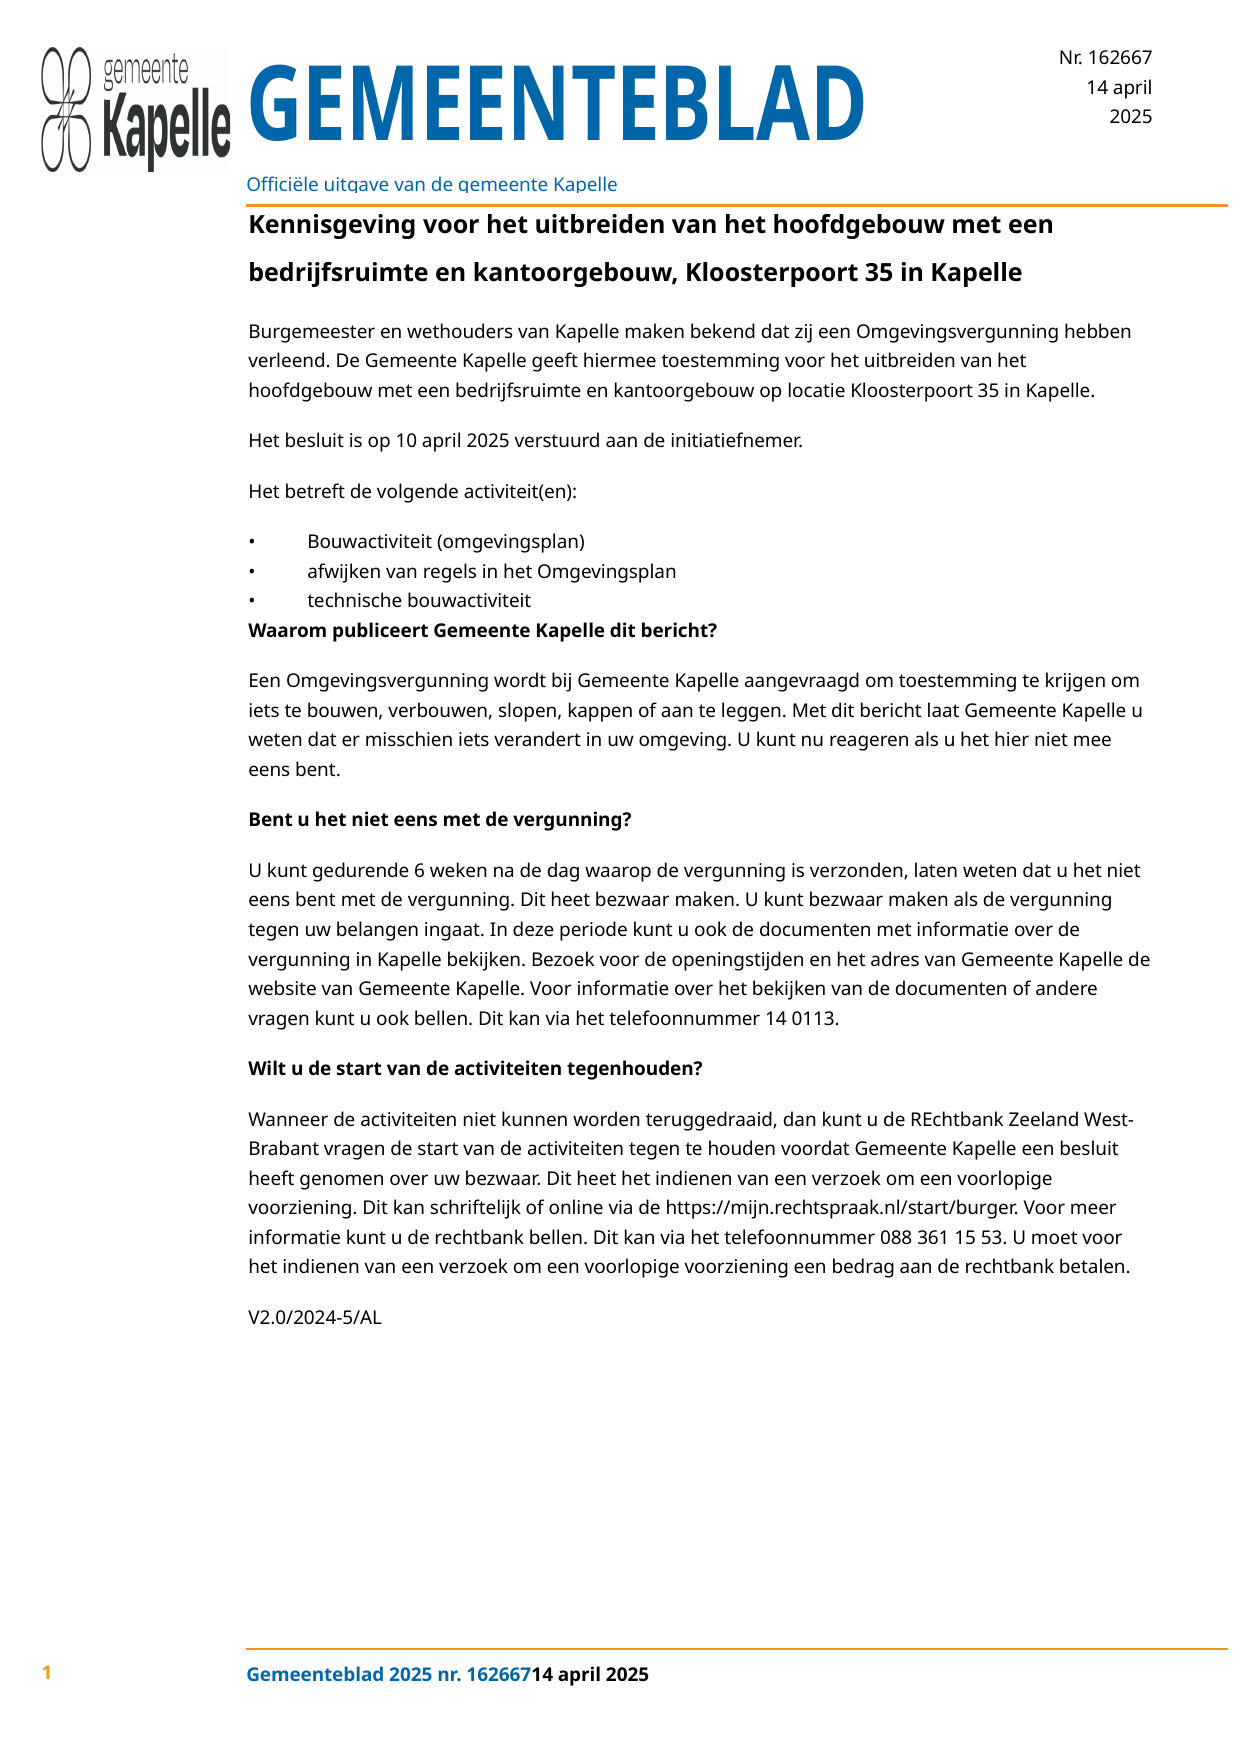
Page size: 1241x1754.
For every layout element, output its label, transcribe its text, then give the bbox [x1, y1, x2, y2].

text Wanneer de activiteiten niet kunnen worden teruggedraaid, dan kunt u de REchtbank Zeeland West-Brabant vragen de start van de activiteiten tegen te houden voordat Gemeente Kapelle een besluit heeft genomen over uw bezwaar. Dit heet het indienen van een verzoek om een voorlopige voorziening. Dit kan schriftelijk of online via de https://mijn.rechtspraak.nl/start/burger. Voor meer informatie kunt u de rechtbank bellen. Dit kan via het telefoonnummer 088 361 15 53. U moet voor het indienen van een verzoek om een voorlopige voorziening een bedrag aan de rechtbank betalen. [248, 1106, 1152, 1279]
text Kennisgeving voor het uitbreiden van het hoofdgebouw met een bedrijfsruimte en kantoorgebouw, Kloosterpoort 35 in Kapelle [248, 207, 1152, 288]
text Een Omgevingsvergunning wordt bij Gemeente Kapelle aangevraagd om toestemming te krijgen om iets te bouwen, verbouwen, slopen, kappen of aan te leggen. Met dit bericht laat Gemeente Kapelle u weten dat er misschien iets verandert in uw omgeving. U kunt nu reageren als u het hier niet mee eens bent. [248, 667, 1152, 782]
text Het betreft de volgende activiteit(en): [248, 478, 1152, 504]
list technische bouwactiviteit [248, 587, 1152, 613]
text V2.0/2024-5/AL [248, 1304, 1152, 1330]
text Waarom publiceert Gemeente Kapelle dit bericht? [248, 617, 1152, 643]
text U kunt gedurende 6 weken na de dag waarop de vergunning is verzonden, laten weten dat u het niet eens bent met de vergunning. Dit heet bezwaar maken. U kunt bezwaar maken als de vergunning tegen uw belangen ingaat. In deze periode kunt u ook de documenten met informatie over de vergunning in Kapelle bekijken. Bezoek voor de openingstijden en het adres van Gemeente Kapelle de website van Gemeente Kapelle. Voor informatie over het bekijken van de documenten of andere vragen kunt u ook bellen. Dit kan via het telefoonnummer 14 0113. [248, 857, 1152, 1031]
text Het besluit is op 10 april 2025 verstuurd aan de initiatiefnemer. [248, 427, 1152, 453]
text Burgemeester en wethouders van Kapelle maken bekend dat zij een Omgevingsvergunning hebben verleend. De Gemeente Kapelle geeft hiermee toestemming voor het uitbreiden van het hoofdgebouw met een bedrijfsruimte en kantoorgebouw op locatie Kloosterpoort 35 in Kapelle. [248, 318, 1152, 403]
list afwijken van regels in het Omgevingsplan [248, 558, 1152, 584]
text Wilt u de start van de activiteiten tegenhouden? [248, 1055, 1152, 1081]
list Bouwactiviteit (omgevingsplan) [248, 528, 1152, 554]
text Bent u het niet eens met de vergunning? [248, 807, 1152, 832]
picture [41, 47, 231, 172]
